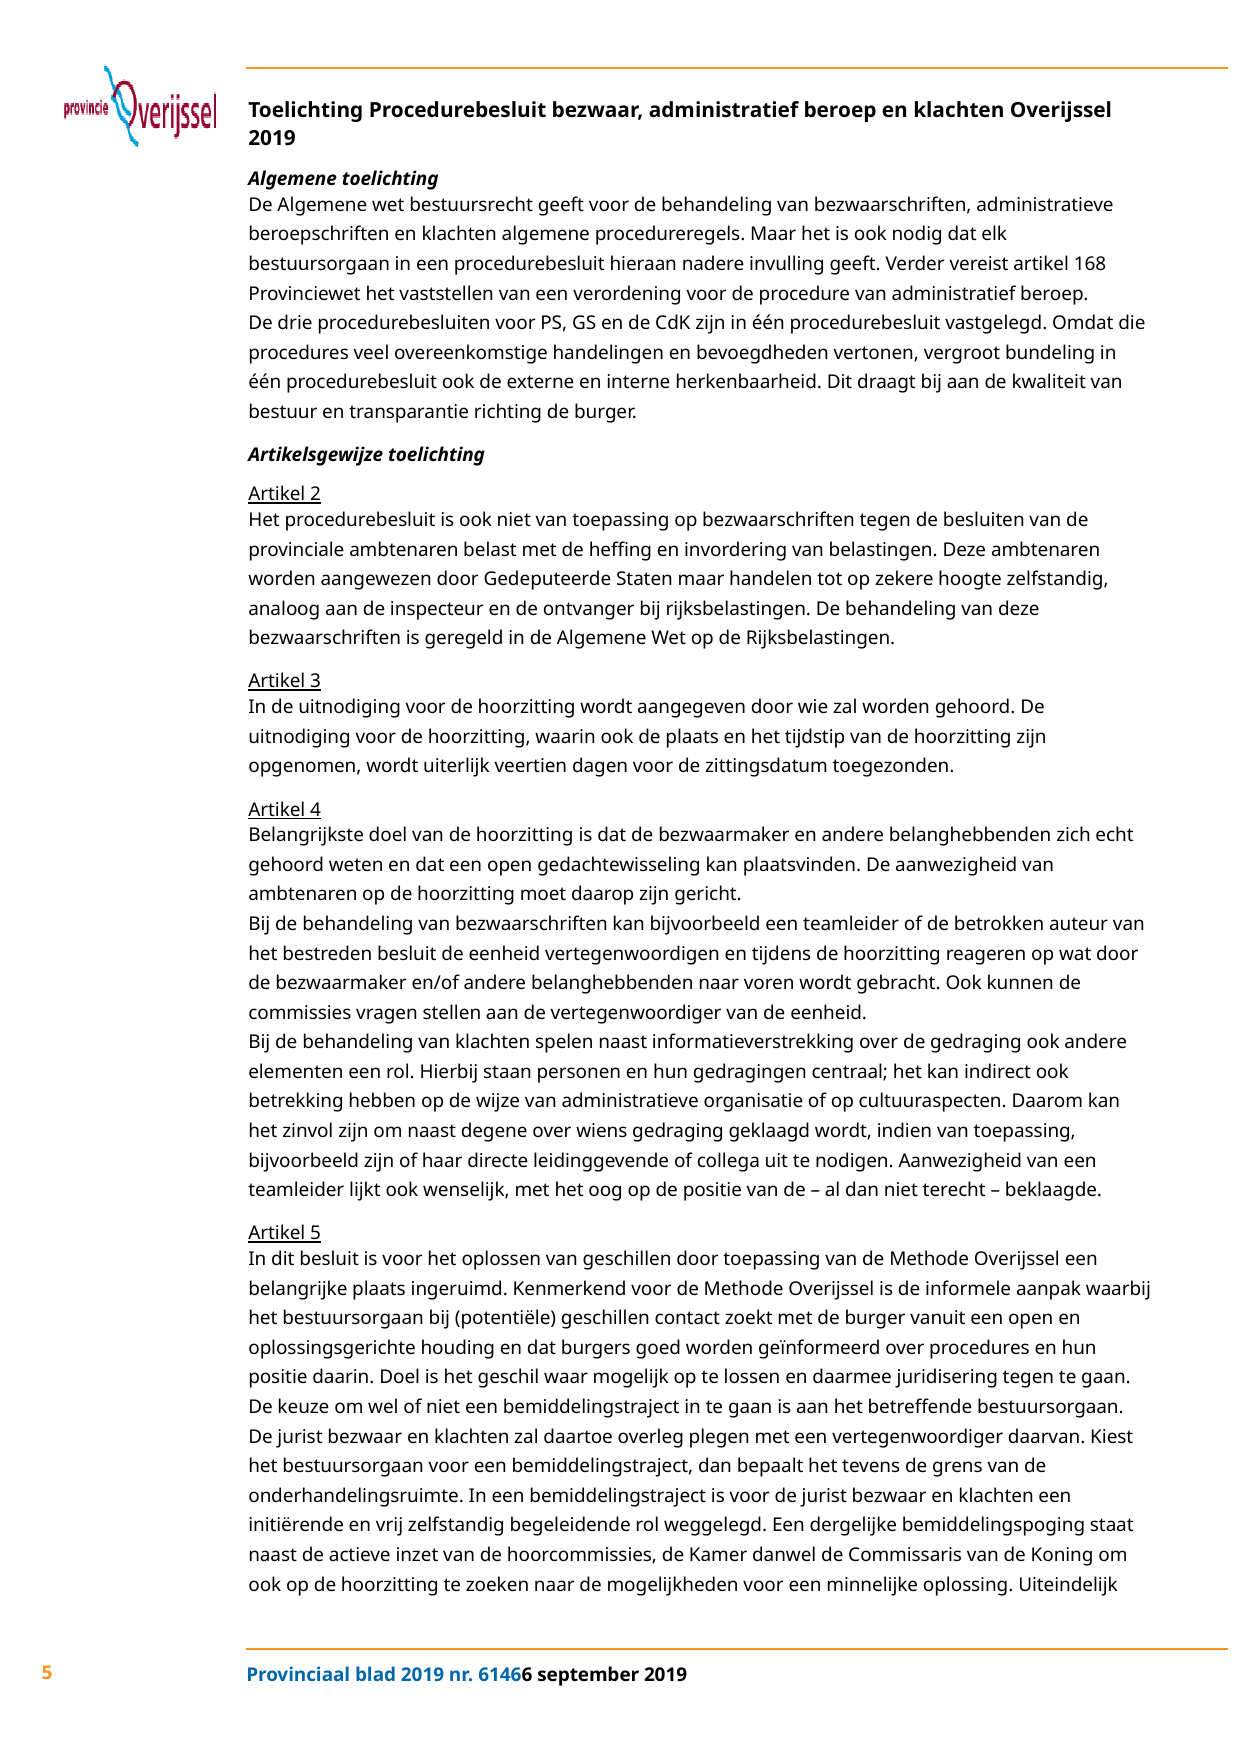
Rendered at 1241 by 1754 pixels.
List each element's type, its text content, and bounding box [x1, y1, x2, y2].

text Het procedurebesluit is ook niet van toepassing op bezwaarschriften tegen de besluiten van de provinciale ambtenaren belast met de heffing en invordering van belastingen. Deze ambtenaren worden aangewezen door Gedeputeerde Staten maar handelen tot op zekere hoogte zelfstandig, analoog aan de inspecteur en de ontvanger bij rijksbelastingen. De behandeling van deze bezwaarschriften is geregeld in de Algemene Wet op de Rijksbelastingen. [248, 506, 1152, 650]
text Artikel 5 [248, 1219, 1152, 1245]
text Artikel 3 [248, 668, 1152, 693]
text Algemene toelichting [248, 165, 1152, 191]
text Belangrijkste doel van de hoorzitting is dat de bezwaarmaker en andere belanghebbenden zich echt gehoord weten en dat een open gedachtewisseling kan plaatsvinden. De aanwezigheid van ambtenaren op de hoorzitting moet daarop zijn gericht. [248, 821, 1152, 906]
text Artikel 4 [248, 796, 1152, 821]
text In dit besluit is voor het oplossen van geschillen door toepassing van de Methode Overijssel een belangrijke plaats ingeruimd. Kenmerkend voor de Methode Overijssel is de informele aanpak waarbij het bestuursorgaan bij (potentiële) geschillen contact zoekt met de burger vanuit een open en oplossingsgerichte houding en dat burgers goed worden geïnformeerd over procedures en hun positie daarin. Doel is het geschil waar mogelijk op te lossen en daarmee juridisering tegen te gaan. De keuze om wel of niet een bemiddelingstraject in te gaan is aan het betreffende bestuursorgaan. De jurist bezwaar en klachten zal daartoe overleg plegen met een vertegenwoordiger daarvan. Kiest het bestuursorgaan voor een bemiddelingstraject, dan bepaalt het tevens de grens van de onderhandelingsruimte. In een bemiddelingstraject is voor de jurist bezwaar en klachten een initiërende en vrij zelfstandig begeleidende rol weggelegd. Een dergelijke bemiddelingspoging staat naast de actieve inzet van de hoorcommissies, de Kamer danwel de Commissaris van de Koning om ook op de hoorzitting te zoeken naar de mogelijkheden voor een minnelijke oplossing. Uiteindelijk [248, 1245, 1152, 1596]
text Toelichting Procedurebesluit bezwaar, administratief beroep en klachten Overijssel 2019 [248, 95, 1152, 152]
text Artikel 2 [248, 481, 1152, 506]
text Bij de behandeling van klachten spelen naast informatieverstrekking over de gedraging ook andere elementen een rol. Hierbij staan personen en hun gedragingen centraal; het kan indirect ook betrekking hebben op de wijze van administratieve organisatie of op cultuuraspecten. Daarom kan het zinvol zijn om naast degene over wiens gedraging geklaagd wordt, indien van toepassing, bijvoorbeeld zijn of haar directe leidinggevende of collega uit te nodigen. Aanwezigheid van een teamleider lijkt ook wenselijk, met het oog op de positie van de – al dan niet terecht – beklaagde. [248, 1028, 1152, 1202]
text Artikelsgewijze toelichting [248, 441, 1152, 467]
text De Algemene wet bestuursrecht geeft voor de behandeling van bezwaarschriften, administratieve beroepschriften en klachten algemene procedureregels. Maar het is ook nodig dat elk bestuursorgaan in een procedurebesluit hieraan nadere invulling geeft. Verder vereist artikel 168 Provinciewet het vaststellen van een verordening voor de procedure van administratief beroep. [248, 191, 1152, 306]
text Bij de behandeling van bezwaarschriften kan bijvoorbeeld een teamleider of de betrokken auteur van het bestreden besluit de eenheid vertegenwoordigen en tijdens de hoorzitting reageren op wat door de bezwaarmaker en/of andere belanghebbenden naar voren wordt gebracht. Ook kunnen de commissies vragen stellen aan de vertegenwoordiger van de eenheid. [248, 910, 1152, 1025]
text De drie procedurebesluiten voor PS, GS en de CdK zijn in één procedurebesluit vastgelegd. Omdat die procedures veel overeenkomstige handelingen en bevoegdheden vertonen, vergroot bundeling in één procedurebesluit ook de externe en interne herkenbaarheid. Dit draagt bij aan de kwaliteit van bestuur en transparantie richting de burger. [248, 309, 1152, 424]
picture [41, 47, 231, 172]
text In de uitnodiging voor de hoorzitting wordt aangegeven door wie zal worden gehoord. De uitnodiging voor de hoorzitting, waarin ook de plaats en het tijdstip van de hoorzitting zijn opgenomen, wordt uiterlijk veertien dagen voor de zittingsdatum toegezonden. [248, 693, 1152, 778]
